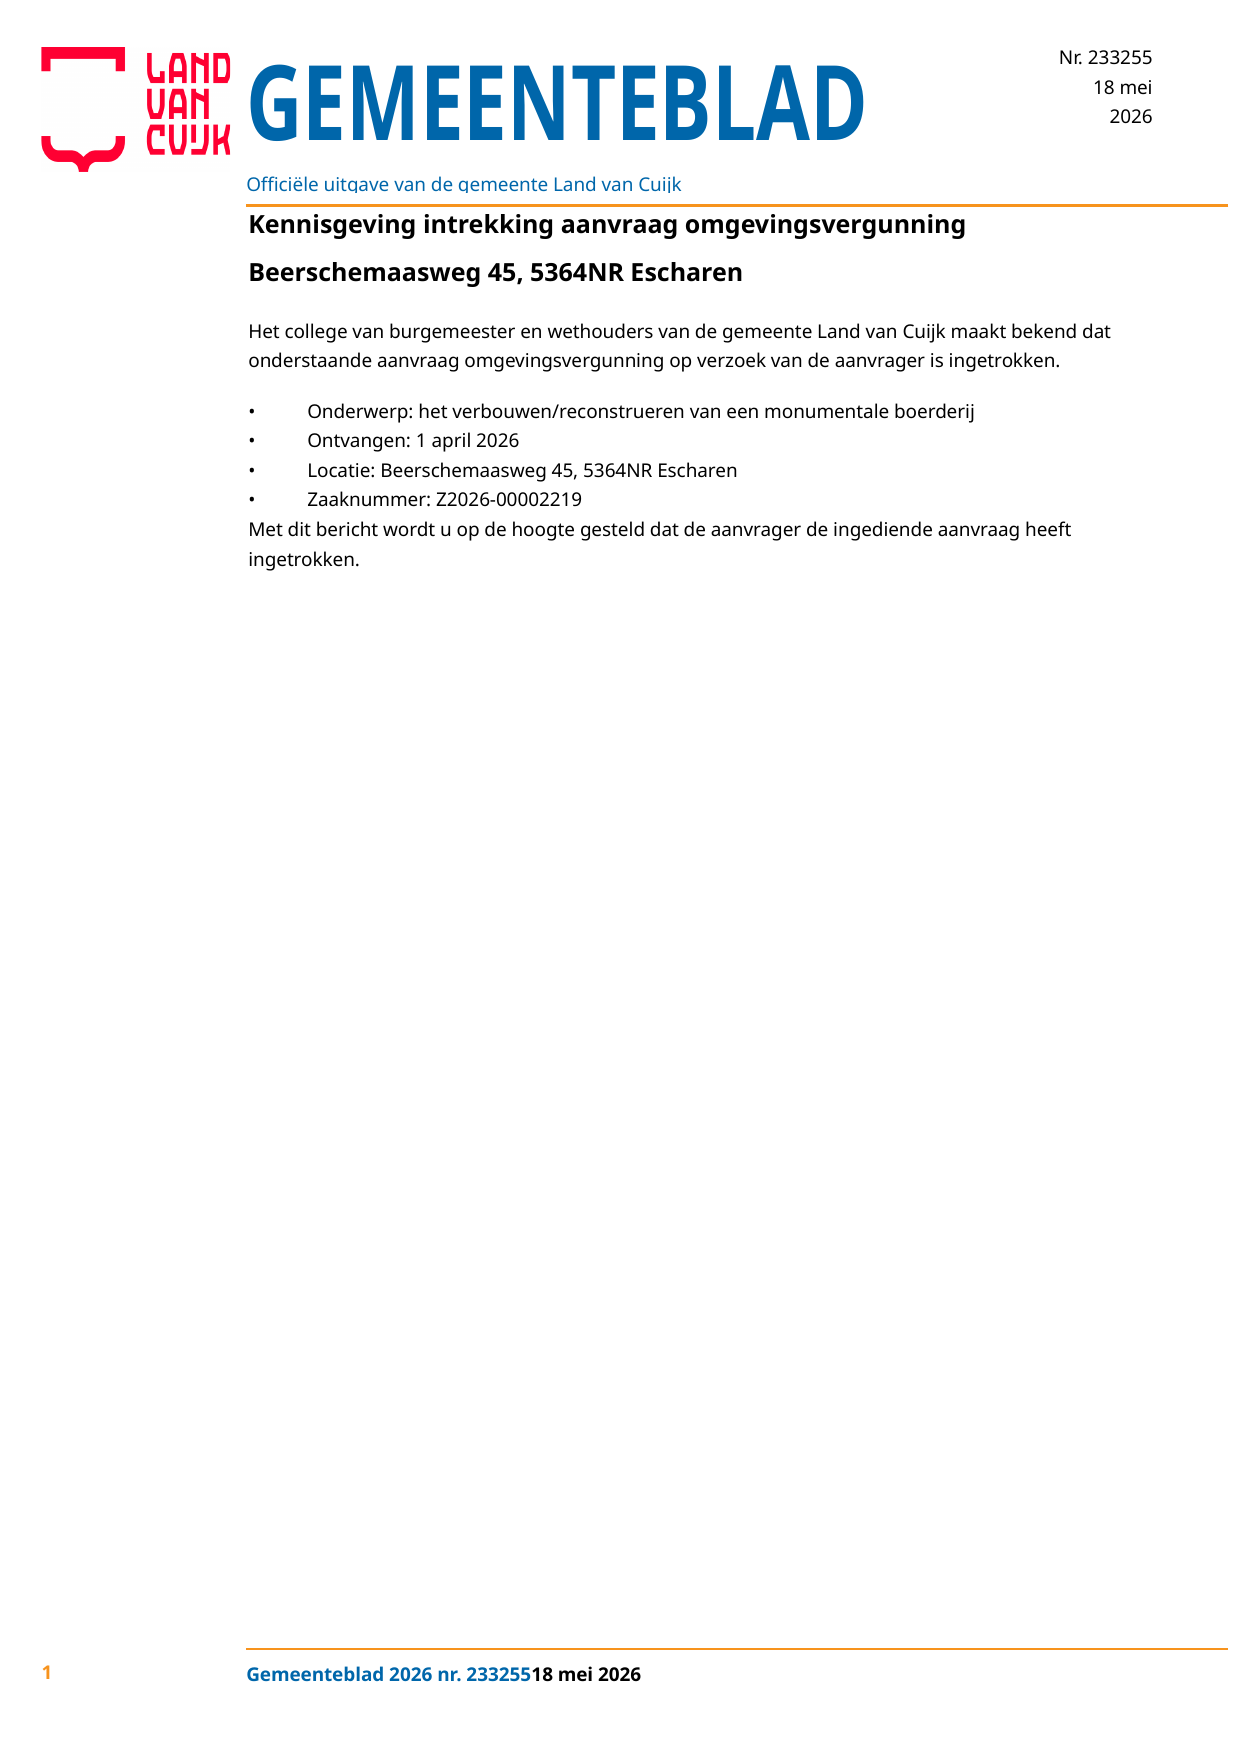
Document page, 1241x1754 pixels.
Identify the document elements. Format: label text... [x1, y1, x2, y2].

text Het college van burgemeester en wethouders van de gemeente Land van Cuijk maakt bekend dat onderstaande aanvraag omgevingsvergunning op verzoek van de aanvrager is ingetrokken. [248, 318, 1152, 373]
list Zaaknummer: Z2026-00002219 [248, 487, 1152, 512]
picture [41, 47, 231, 172]
list Ontvangen: 1 april 2026 [248, 427, 1152, 453]
list Locatie: Beerschemaasweg 45, 5364NR Escharen [248, 457, 1152, 483]
text Kennisgeving intrekking aanvraag omgevingsvergunning Beerschemaasweg 45, 5364NR Escharen [248, 207, 1152, 288]
text Met dit bericht wordt u op de hoogte gesteld dat de aanvrager de ingediende aanvraag heeft ingetrokken. [248, 516, 1152, 572]
list Onderwerp: het verbouwen/reconstrueren van een monumentale boerderij [248, 398, 1152, 424]
